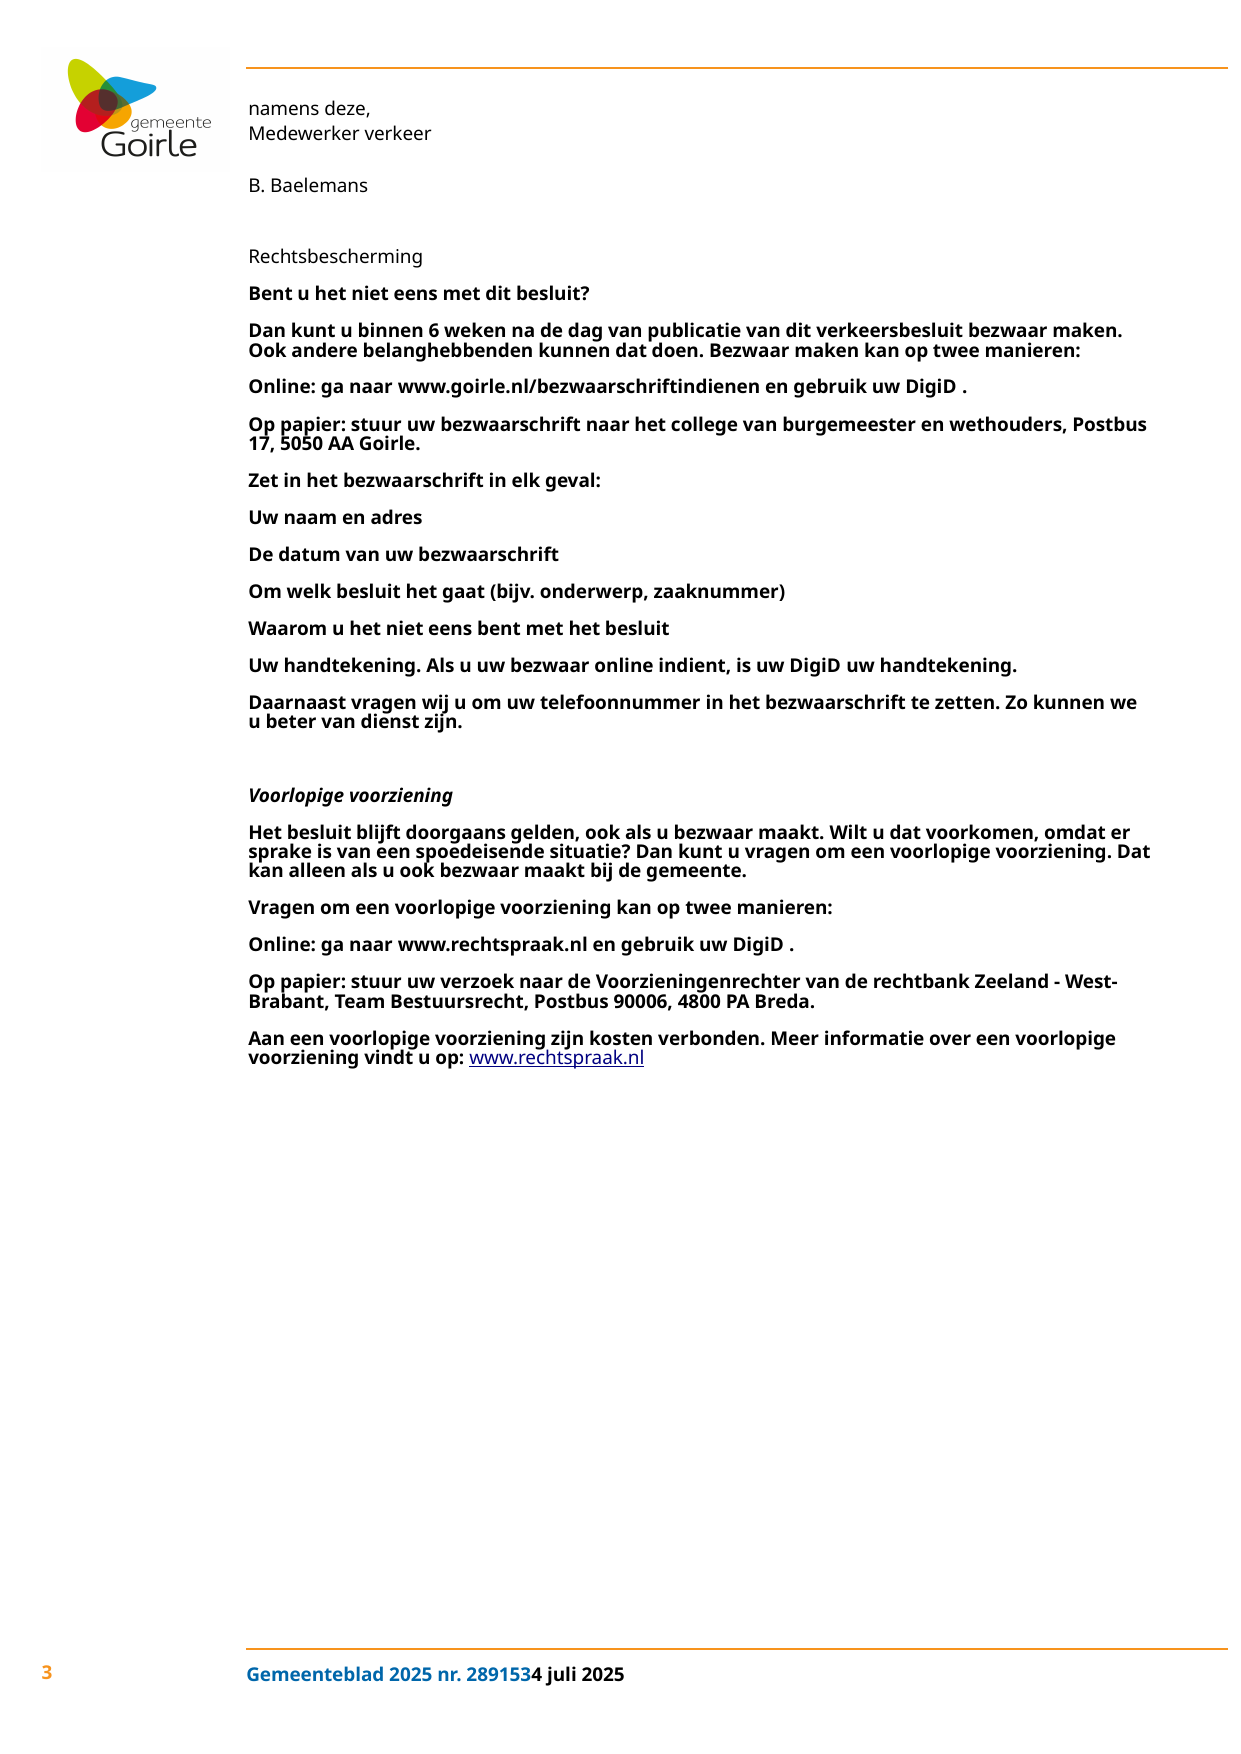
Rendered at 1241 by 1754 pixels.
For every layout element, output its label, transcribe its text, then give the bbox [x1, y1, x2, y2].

text Bent u het niet eens met dit besluit? [248, 285, 1152, 304]
text Online: ga naar www.goirle.nl/bezwaarschriftindienen en gebruik uw DigiD . [248, 378, 1152, 398]
text Zet in het bezwaarschrift in elk geval: [248, 472, 1152, 491]
text Uw naam en adres [248, 509, 1152, 528]
text Het besluit blijft doorgaans gelden, ook als u bezwaar maakt. Wilt u dat voorkomen, omdat er sprake is van een spoedeisende situatie? Dan kunt u vragen om een voorlopige voorziening. Dat kan alleen als u ook bezwaar maakt bij de gemeente. [248, 824, 1152, 882]
text Op papier: stuur uw verzoek naar de Voorzieningenrechter van de rechtbank Zeeland - West-Brabant, Team Bestuursrecht, Postbus 90006, 4800 PA Breda. [248, 973, 1152, 1012]
text Uw handtekening. Als u uw bezwaar online indient, is uw DigiD uw handtekening. [248, 657, 1152, 676]
text Voorlopige voorziening [248, 787, 1152, 806]
text B. Baelemans [248, 172, 1152, 198]
text Rechtsbescherming [248, 248, 1152, 268]
text namens deze, [248, 95, 1152, 121]
text Op papier: stuur uw bezwaarschrift naar het college van burgemeester en wethouders, Postbus 17, 5050 AA Goirle. [248, 416, 1152, 454]
picture [41, 47, 231, 172]
text Waarom u het niet eens bent met het besluit [248, 620, 1152, 639]
text De datum van uw bezwaarschrift [248, 546, 1152, 565]
text Dan kunt u binnen 6 weken na de dag van publicatie van dit verkeersbesluit bezwaar maken. Ook andere belanghebbenden kunnen dat doen. Bezwaar maken kan op twee manieren: [248, 322, 1152, 361]
text Daarnaast vragen wij u om uw telefoonnummer in het bezwaarschrift te zetten. Zo kunnen we u beter van dienst zijn. [248, 694, 1152, 732]
text Online: ga naar www.rechtspraak.nl en gebruik uw DigiD . [248, 936, 1152, 956]
text Om welk besluit het gaat (bijv. onderwerp, zaaknummer) [248, 583, 1152, 602]
text Aan een voorlopige voorziening zijn kosten verbonden. Meer informatie over een voorlopige voorziening vindt u op: www.rechtspraak.nl [248, 1029, 1152, 1068]
text Medewerker verkeer [248, 121, 1152, 146]
text Vragen om een voorlopige voorziening kan op twee manieren: [248, 899, 1152, 919]
